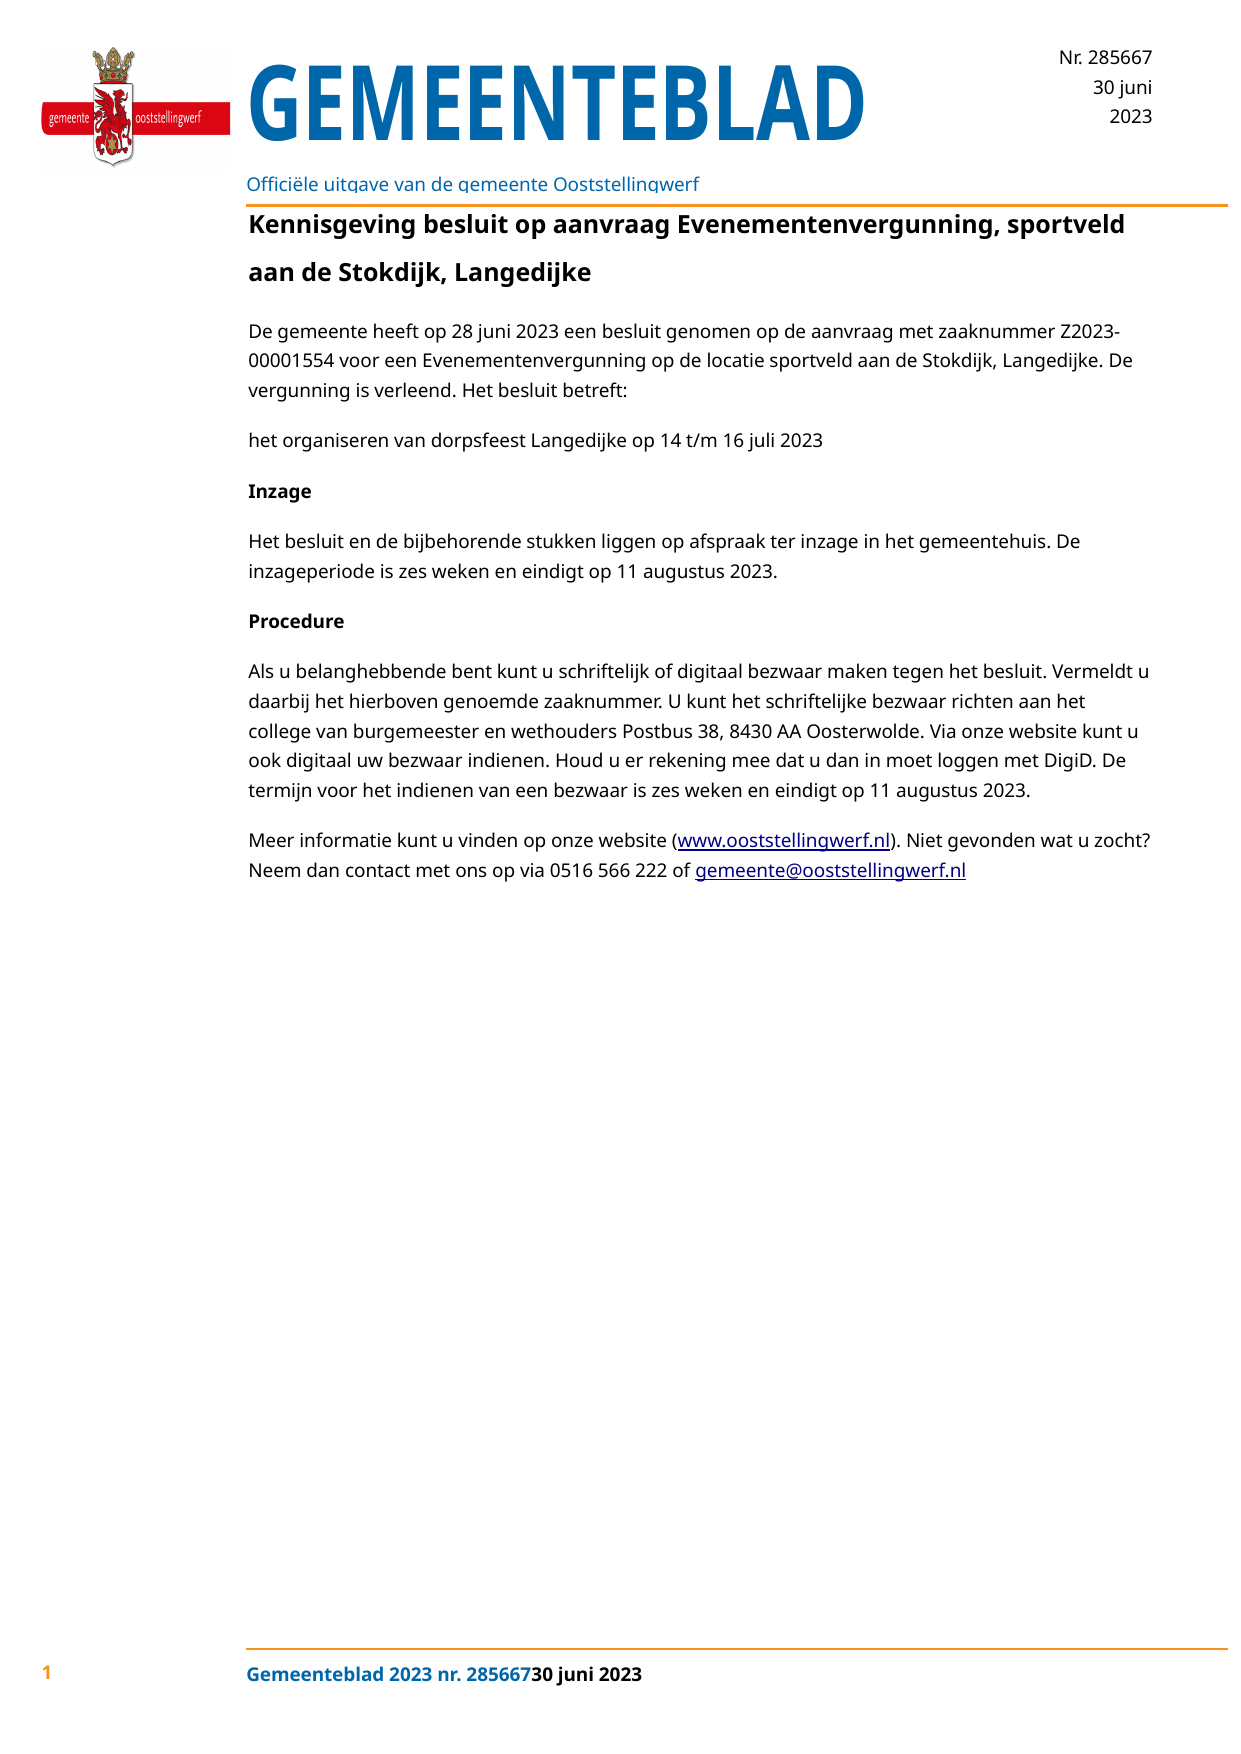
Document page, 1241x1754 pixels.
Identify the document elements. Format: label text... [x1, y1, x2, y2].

text Als u belanghebbende bent kunt u schriftelijk of digitaal bezwaar maken tegen het besluit. Vermeldt u daarbij het hierboven genoemde zaaknummer. U kunt het schriftelijke bezwaar richten aan het college van burgemeester en wethouders Postbus 38, 8430 AA Oosterwolde. Via onze website kunt u ook digitaal uw bezwaar indienen. Houd u er rekening mee dat u dan in moet loggen met DigiD. De termijn voor het indienen van een bezwaar is zes weken en eindigt op 11 augustus 2023. [248, 659, 1152, 803]
picture [41, 47, 231, 172]
text Inzage [248, 478, 1152, 504]
text De gemeente heeft op 28 juni 2023 een besluit genomen op de aanvraag met zaaknummer Z2023-00001554 voor een Evenementenvergunning op de locatie sportveld aan de Stokdijk, Langedijke. De vergunning is verleend. Het besluit betreft: [248, 318, 1152, 403]
text Kennisgeving besluit op aanvraag Evenementenvergunning, sportveld aan de Stokdijk, Langedijke [248, 207, 1152, 288]
text Meer informatie kunt u vinden op onze website (www.ooststellingwerf.nl). Niet gevonden wat u zocht? Neem dan contact met ons op via 0516 566 222 of gemeente@ooststellingwerf.nl [248, 827, 1152, 883]
text Procedure [248, 608, 1152, 634]
text het organiseren van dorpsfeest Langedijke op 14 t/m 16 juli 2023 [248, 427, 1152, 453]
text Het besluit en de bijbehorende stukken liggen op afspraak ter inzage in het gemeentehuis. De inzageperiode is zes weken en eindigt op 11 augustus 2023. [248, 528, 1152, 584]
